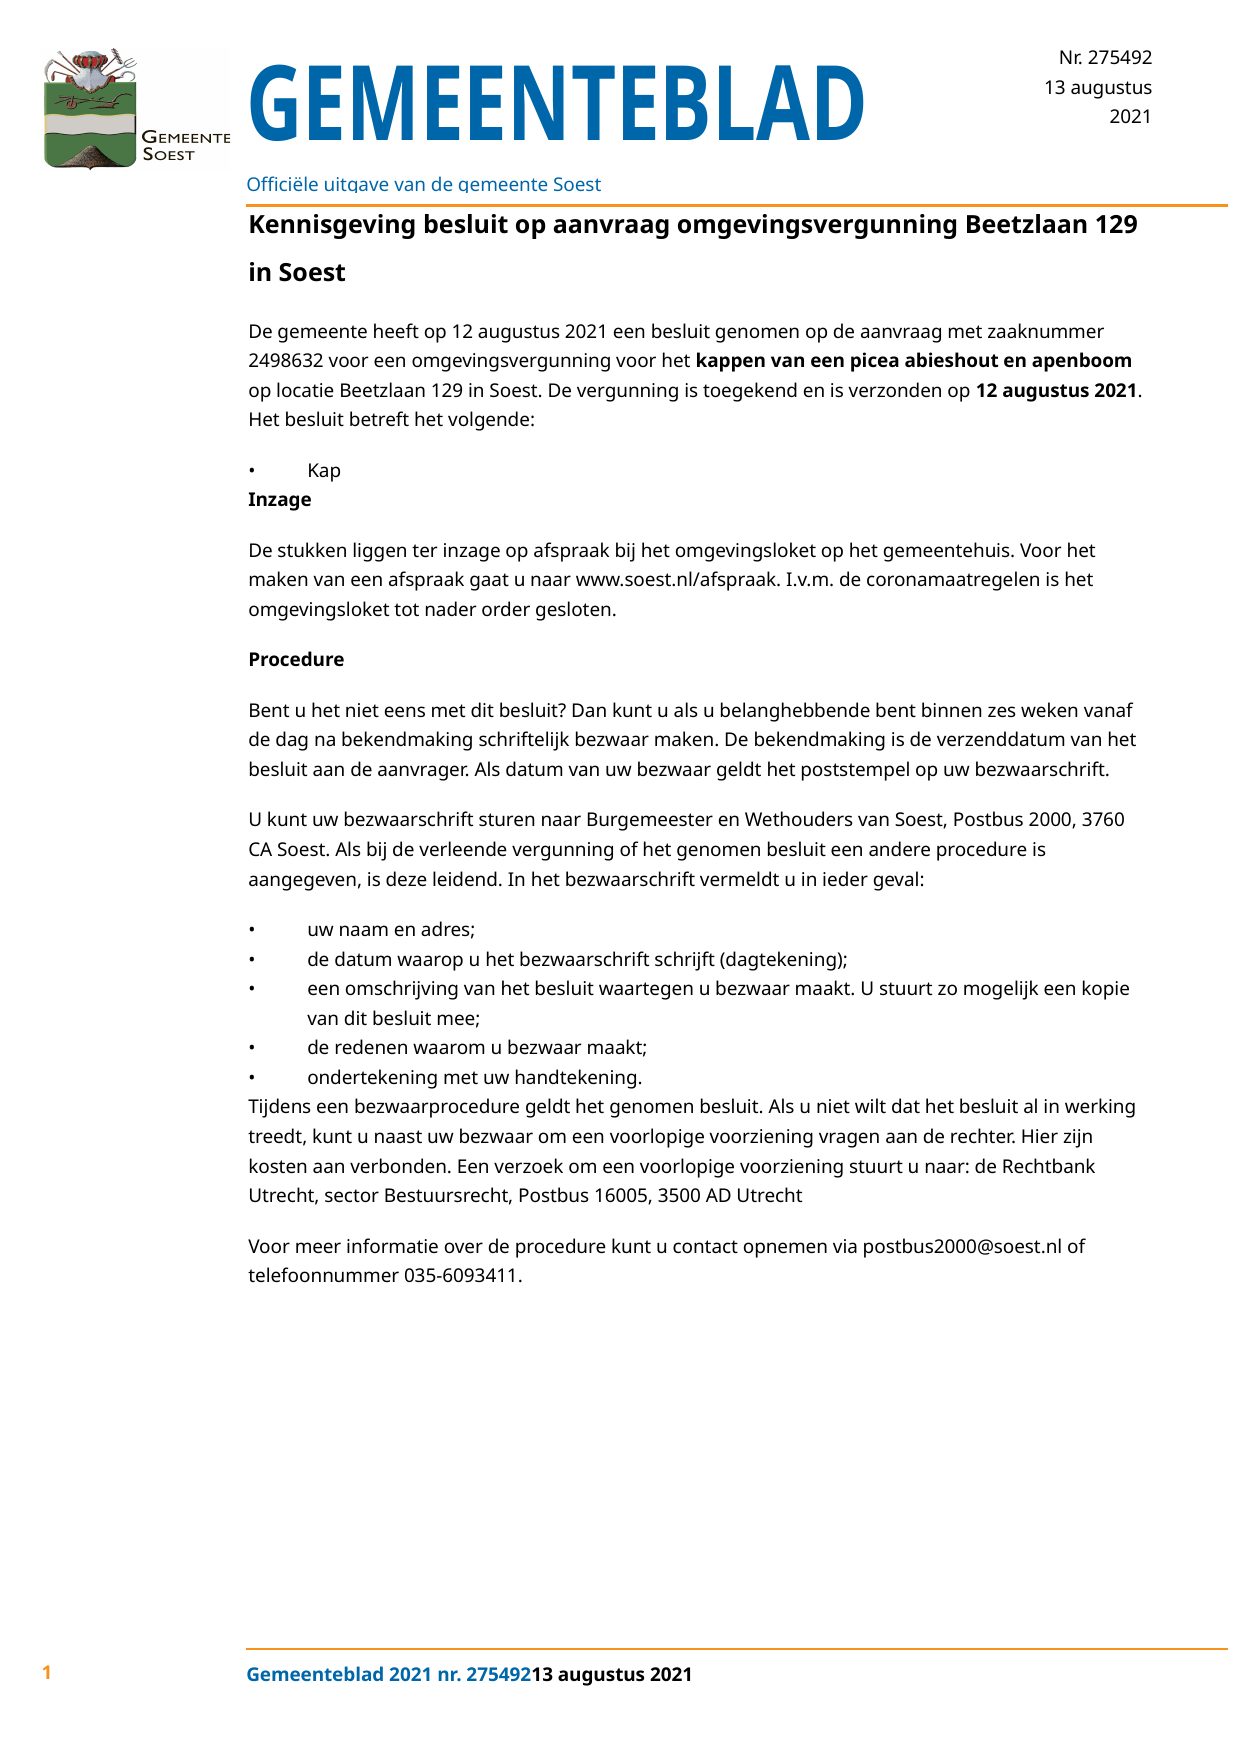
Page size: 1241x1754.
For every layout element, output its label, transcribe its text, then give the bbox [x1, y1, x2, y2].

list uw naam en adres; [248, 916, 1152, 942]
text Voor meer informatie over de procedure kunt u contact opnemen via postbus2000@soest.nl of telefoonnummer 035-6093411. [248, 1233, 1152, 1288]
list Kap [248, 457, 1152, 483]
text U kunt uw bezwaarschrift sturen naar Burgemeester en Wethouders van Soest, Postbus 2000, 3760 CA Soest. Als bij de verleende vergunning of het genomen besluit een andere procedure is aangegeven, is deze leidend. In het bezwaarschrift vermeldt u in ieder geval: [248, 807, 1152, 892]
text De gemeente heeft op 12 augustus 2021 een besluit genomen op de aanvraag met zaaknummer 2498632 voor een omgevingsvergunning voor het kappen van een picea abieshout en apenboom op locatie Beetzlaan 129 in Soest. De vergunning is toegekend en is verzonden op 12 augustus 2021. Het besluit betreft het volgende: [248, 318, 1152, 432]
text Inzage [248, 487, 1152, 512]
list een omschrijving van het besluit waartegen u bezwaar maakt. U stuurt zo mogelijk een kopie van dit besluit mee; [248, 975, 1152, 1031]
text Tijdens een bezwaarprocedure geldt het genomen besluit. Als u niet wilt dat het besluit al in werking treedt, kunt u naast uw bezwaar om een voorlopige voorziening vragen aan de rechter. Hier zijn kosten aan verbonden. Een verzoek om een voorlopige voorziening stuurt u naar: de Rechtbank Utrecht, sector Bestuursrecht, Postbus 16005, 3500 AD Utrecht [248, 1094, 1152, 1208]
text De stukken liggen ter inzage op afspraak bij het omgevingsloket op het gemeentehuis. Voor het maken van een afspraak gaat u naar www.soest.nl/afspraak. I.v.m. de coronamaatregelen is het omgevingsloket tot nader order gesloten. [248, 537, 1152, 622]
list de redenen waarom u bezwaar maakt; [248, 1034, 1152, 1060]
text Kennisgeving besluit op aanvraag omgevingsvergunning Beetzlaan 129 in Soest [248, 207, 1152, 288]
list de datum waarop u het bezwaarschrift schrijft (dagtekening); [248, 946, 1152, 972]
text Bent u het niet eens met dit besluit? Dan kunt u als u belanghebbende bent binnen zes weken vanaf de dag na bekendmaking schriftelijk bezwaar maken. De bekendmaking is de verzenddatum van het besluit aan de aanvrager. Als datum van uw bezwaar geldt het poststempel op uw bezwaarschrift. [248, 697, 1152, 782]
text Procedure [248, 647, 1152, 672]
picture [41, 47, 231, 172]
list ondertekening met uw handtekening. [248, 1064, 1152, 1090]
